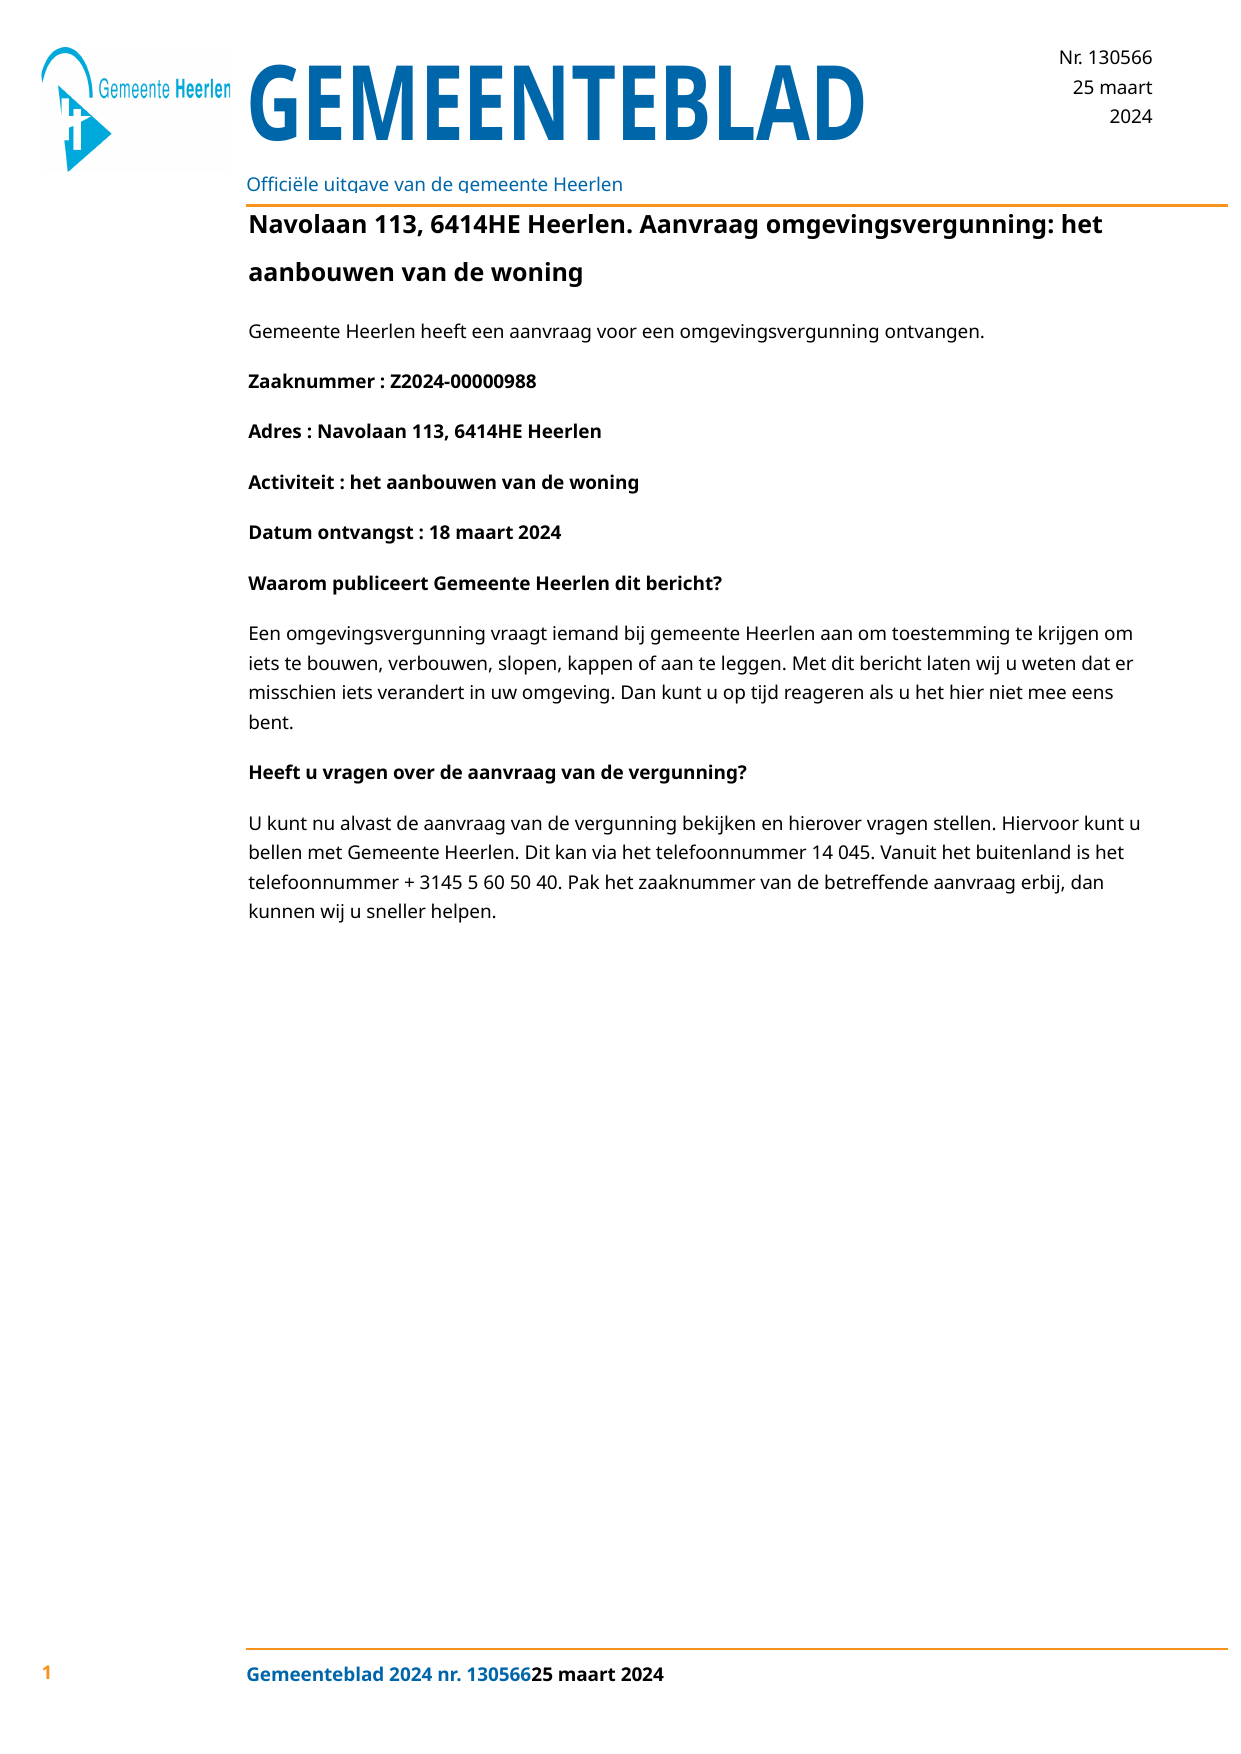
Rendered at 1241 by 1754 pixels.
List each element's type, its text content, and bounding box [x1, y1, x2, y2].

text Heeft u vragen over de aanvraag van de vergunning? [248, 759, 1152, 785]
picture [41, 47, 231, 172]
text Adres : Navolaan 113, 6414HE Heerlen [248, 419, 1152, 444]
text Datum ontvangst : 18 maart 2024 [248, 519, 1152, 545]
text Zaaknummer : Z2024-00000988 [248, 368, 1152, 394]
text U kunt nu alvast de aanvraag van de vergunning bekijken en hierover vragen stellen. Hiervoor kunt u bellen met Gemeente Heerlen. Dit kan via het telefoonnummer 14 045. Vanuit het buitenland is het telefoonnummer + 3145 5 60 50 40. Pak het zaaknummer van de betreffende aanvraag erbij, dan kunnen wij u sneller helpen. [248, 810, 1152, 924]
picture [41, 47, 59, 70]
text Activiteit : het aanbouwen van de woning [248, 469, 1152, 495]
text Gemeente Heerlen heeft een aanvraag voor een omgevingsvergunning ontvangen. [248, 318, 1152, 344]
text Waarom publiceert Gemeente Heerlen dit bericht? [248, 570, 1152, 596]
text Een omgevingsvergunning vraagt iemand bij gemeente Heerlen aan om toestemming te krijgen om iets te bouwen, verbouwen, slopen, kappen of aan te leggen. Met dit bericht laten wij u weten dat er misschien iets verandert in uw omgeving. Dan kunt u op tijd reageren als u het hier niet mee eens bent. [248, 620, 1152, 735]
text Navolaan 113, 6414HE Heerlen. Aanvraag omgevingsvergunning: het aanbouwen van de woning [248, 207, 1152, 288]
